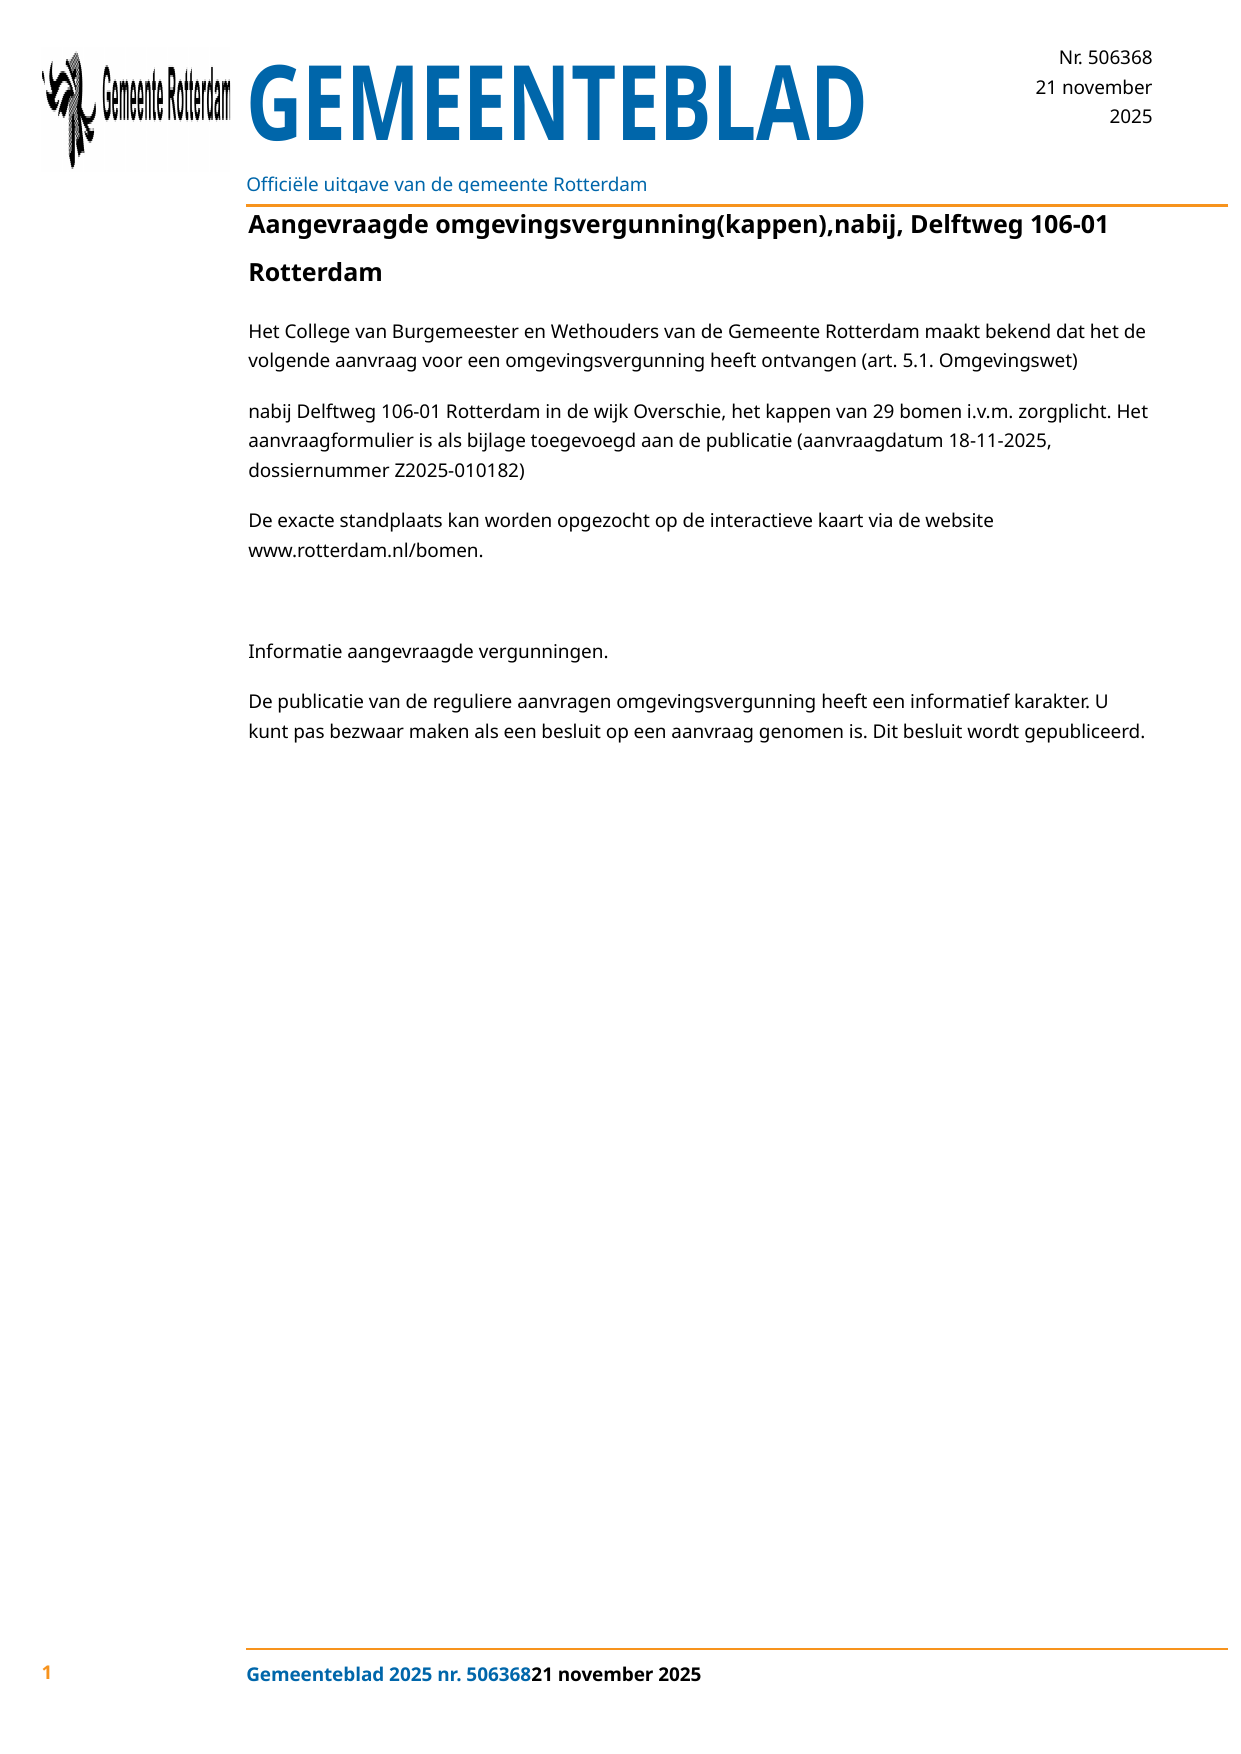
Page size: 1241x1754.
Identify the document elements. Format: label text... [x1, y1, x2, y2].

text Het College van Burgemeester en Wethouders van de Gemeente Rotterdam maakt bekend dat het de volgende aanvraag voor een omgevingsvergunning heeft ontvangen (art. 5.1. Omgevingswet) [248, 318, 1152, 373]
text Aangevraagde omgevingsvergunning(kappen),nabij, Delftweg 106-01 Rotterdam [248, 207, 1152, 288]
picture [41, 47, 231, 172]
text Informatie aangevraagde vergunningen. [248, 638, 1152, 664]
text De publicatie van de reguliere aanvragen omgevingsvergunning heeft een informatief karakter. U kunt pas bezwaar maken als een besluit op een aanvraag genomen is. Dit besluit wordt gepubliceerd. [248, 688, 1152, 744]
text nabij Delftweg 106-01 Rotterdam in de wijk Overschie, het kappen van 29 bomen i.v.m. zorgplicht. Het aanvraagformulier is als bijlage toegevoegd aan de publicatie (aanvraagdatum 18-11-2025, dossiernummer Z2025-010182) [248, 398, 1152, 483]
text De exacte standplaats kan worden opgezocht op de interactieve kaart via de website www.rotterdam.nl/bomen. [248, 507, 1152, 563]
